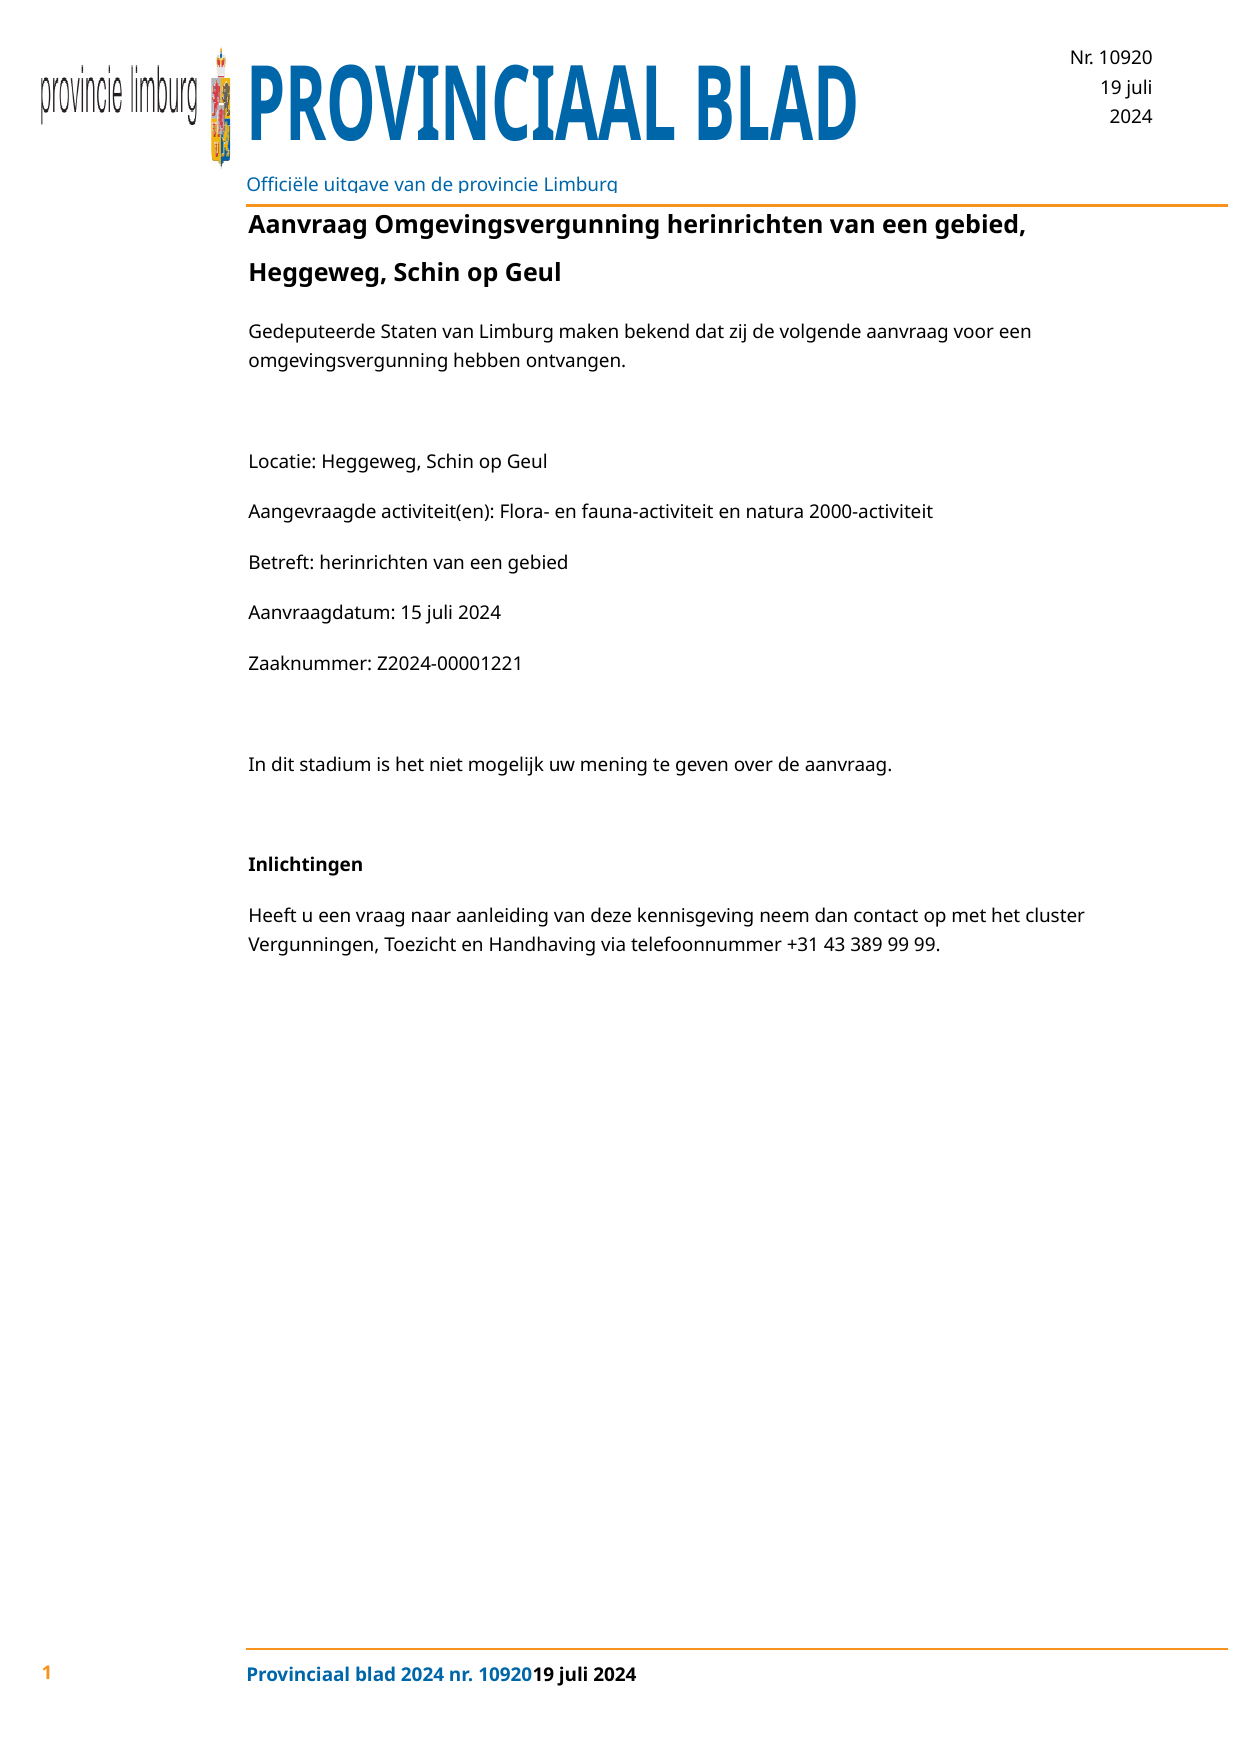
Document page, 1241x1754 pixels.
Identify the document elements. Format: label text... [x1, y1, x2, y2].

text Heeft u een vraag naar aanleiding van deze kennisgeving neem dan contact op met het cluster Vergunningen, Toezicht en Handhaving via telefoonnummer +31 43 389 99 99. [248, 902, 1152, 957]
text Locatie: Heggeweg, Schin op Geul [248, 448, 1152, 474]
text Gedeputeerde Staten van Limburg maken bekend dat zij de volgende aanvraag voor een omgevingsvergunning hebben ontvangen. [248, 318, 1152, 373]
text Inlichtingen [248, 852, 1152, 877]
text Aanvraag Omgevingsvergunning herinrichten van een gebied, Heggeweg, Schin op Geul [248, 207, 1152, 288]
text Aanvraagdatum: 15 juli 2024 [248, 599, 1152, 625]
text Aangevraagde activiteit(en): Flora- en fauna-activiteit en natura 2000-activiteit [248, 499, 1152, 524]
text Zaaknummer: Z2024-00001221 [248, 650, 1152, 676]
text In dit stadium is het niet mogelijk uw mening te geven over de aanvraag. [248, 751, 1152, 777]
text Betreft: herinrichten van een gebied [248, 549, 1152, 575]
picture [41, 47, 231, 172]
